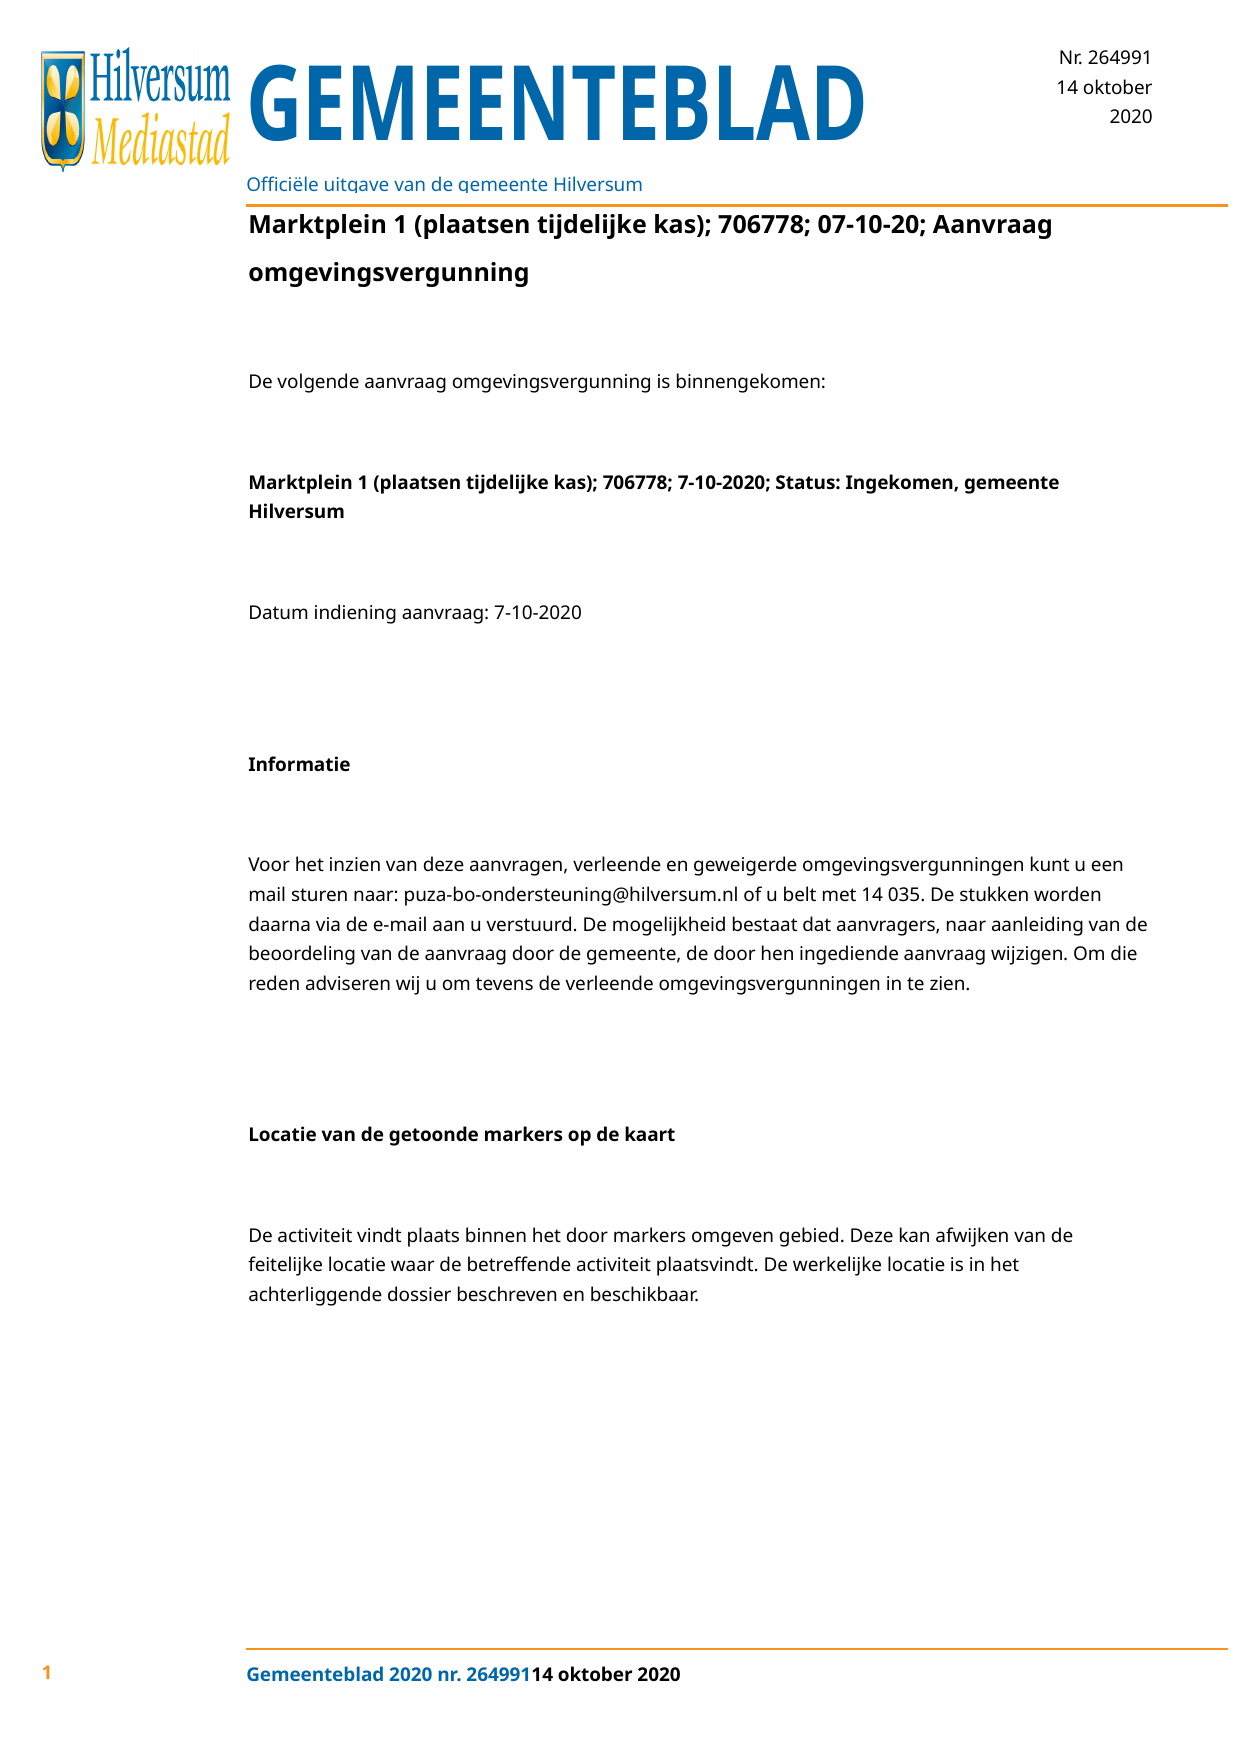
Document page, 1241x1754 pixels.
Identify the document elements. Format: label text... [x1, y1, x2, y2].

text Locatie van de getoonde markers op de kaart [248, 1121, 1152, 1147]
text De activiteit vindt plaats binnen het door markers omgeven gebied. Deze kan afwijken van de feitelijke locatie waar de betreffende activiteit plaatsvindt. De werkelijke locatie is in het achterliggende dossier beschreven en beschikbaar. [248, 1222, 1152, 1307]
text Marktplein 1 (plaatsen tijdelijke kas); 706778; 07-10-20; Aanvraag omgevingsvergunning [248, 207, 1152, 288]
picture [41, 47, 231, 172]
text Datum indiening aanvraag: 7-10-2020 [248, 599, 1152, 625]
text Voor het inzien van deze aanvragen, verleende en geweigerde omgevingsvergunningen kunt u een mail sturen naar: puza-bo-ondersteuning@hilversum.nl of u belt met 14 035. De stukken worden daarna via de e-mail aan u verstuurd. De mogelijkheid bestaat dat aanvragers, naar aanleiding van de beoordeling van de aanvraag door de gemeente, de door hen ingediende aanvraag wijzigen. Om die reden adviseren wij u om tevens de verleende omgevingsvergunningen in te zien. [248, 852, 1152, 996]
text Marktplein 1 (plaatsen tijdelijke kas); 706778; 7-10-2020; Status: Ingekomen, gemeente Hilversum [248, 469, 1152, 524]
text De volgende aanvraag omgevingsvergunning is binnengekomen: [248, 368, 1152, 394]
text Informatie [248, 751, 1152, 777]
